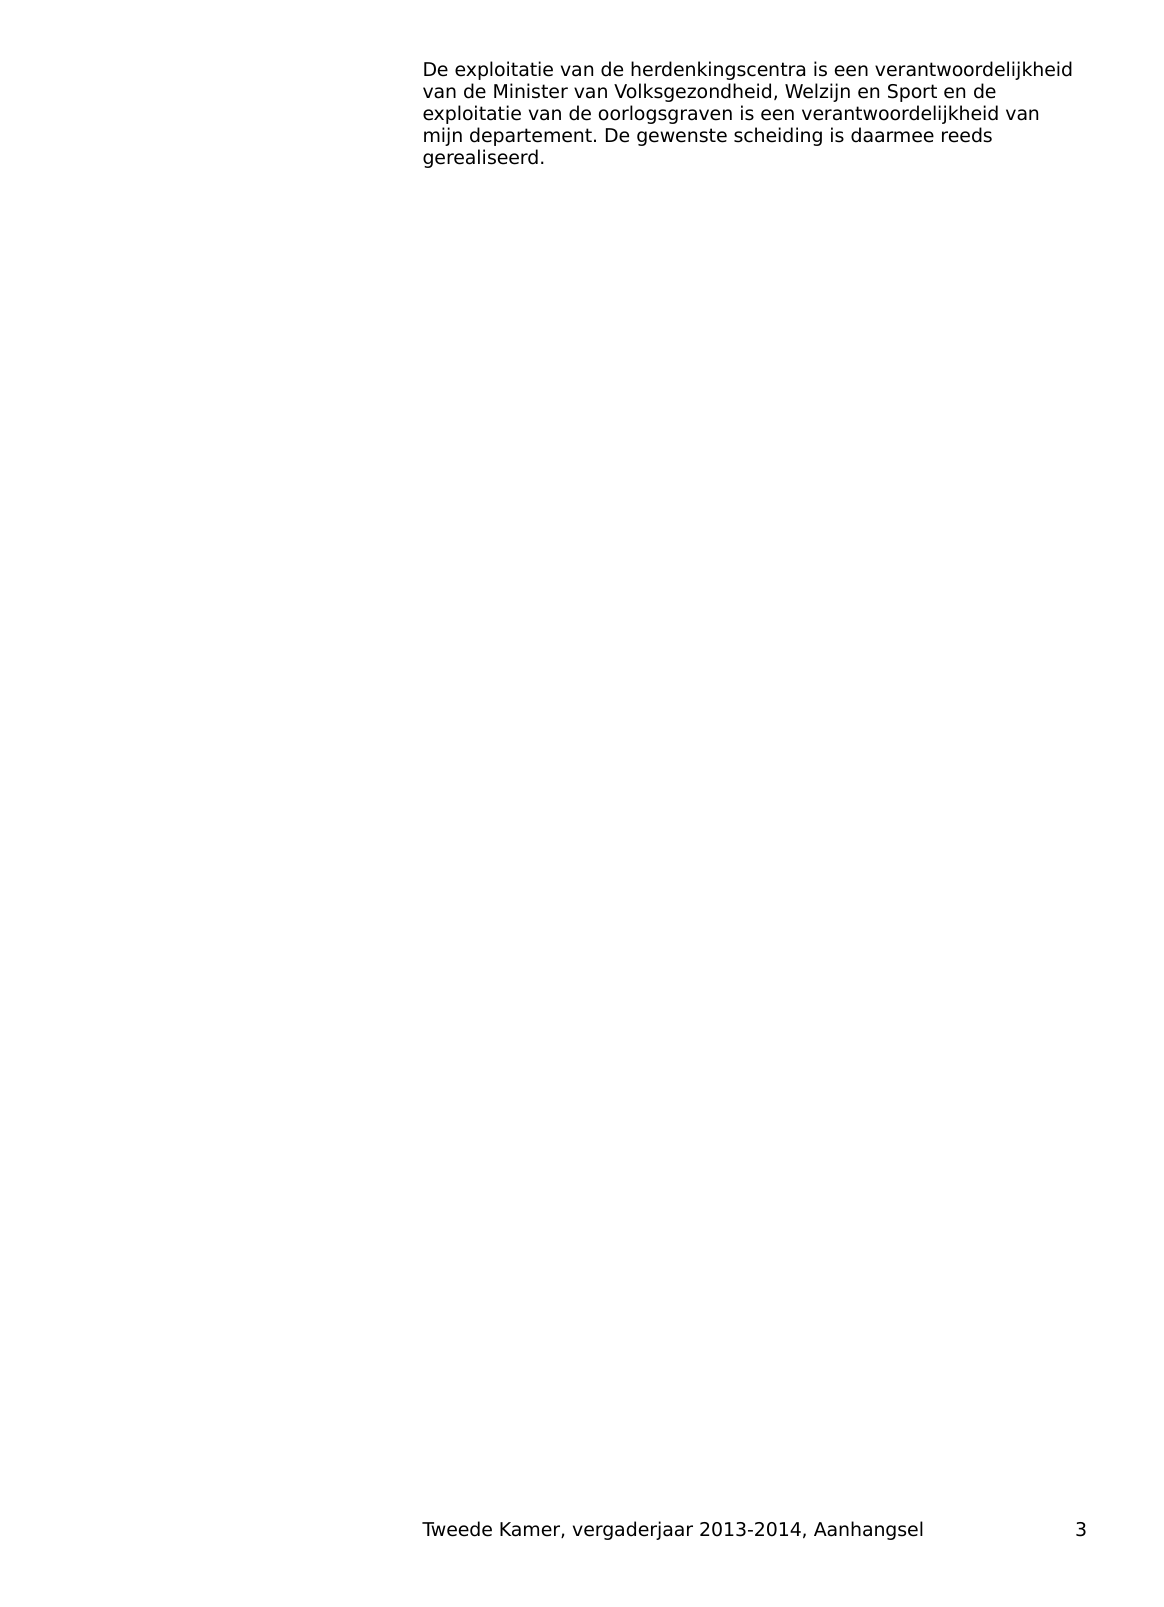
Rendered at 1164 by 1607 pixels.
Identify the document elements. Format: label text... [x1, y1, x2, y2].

text De exploitatie van de herdenkingscentra is een verantwoordelijkheid van de Minister van Volksgezondheid, Welzijn en Sport en de exploitatie van de oorlogsgraven is een verantwoordelijkheid van mijn departement. De gewenste scheiding is daarmee reeds gerealiseerd. [422, 59, 1087, 169]
